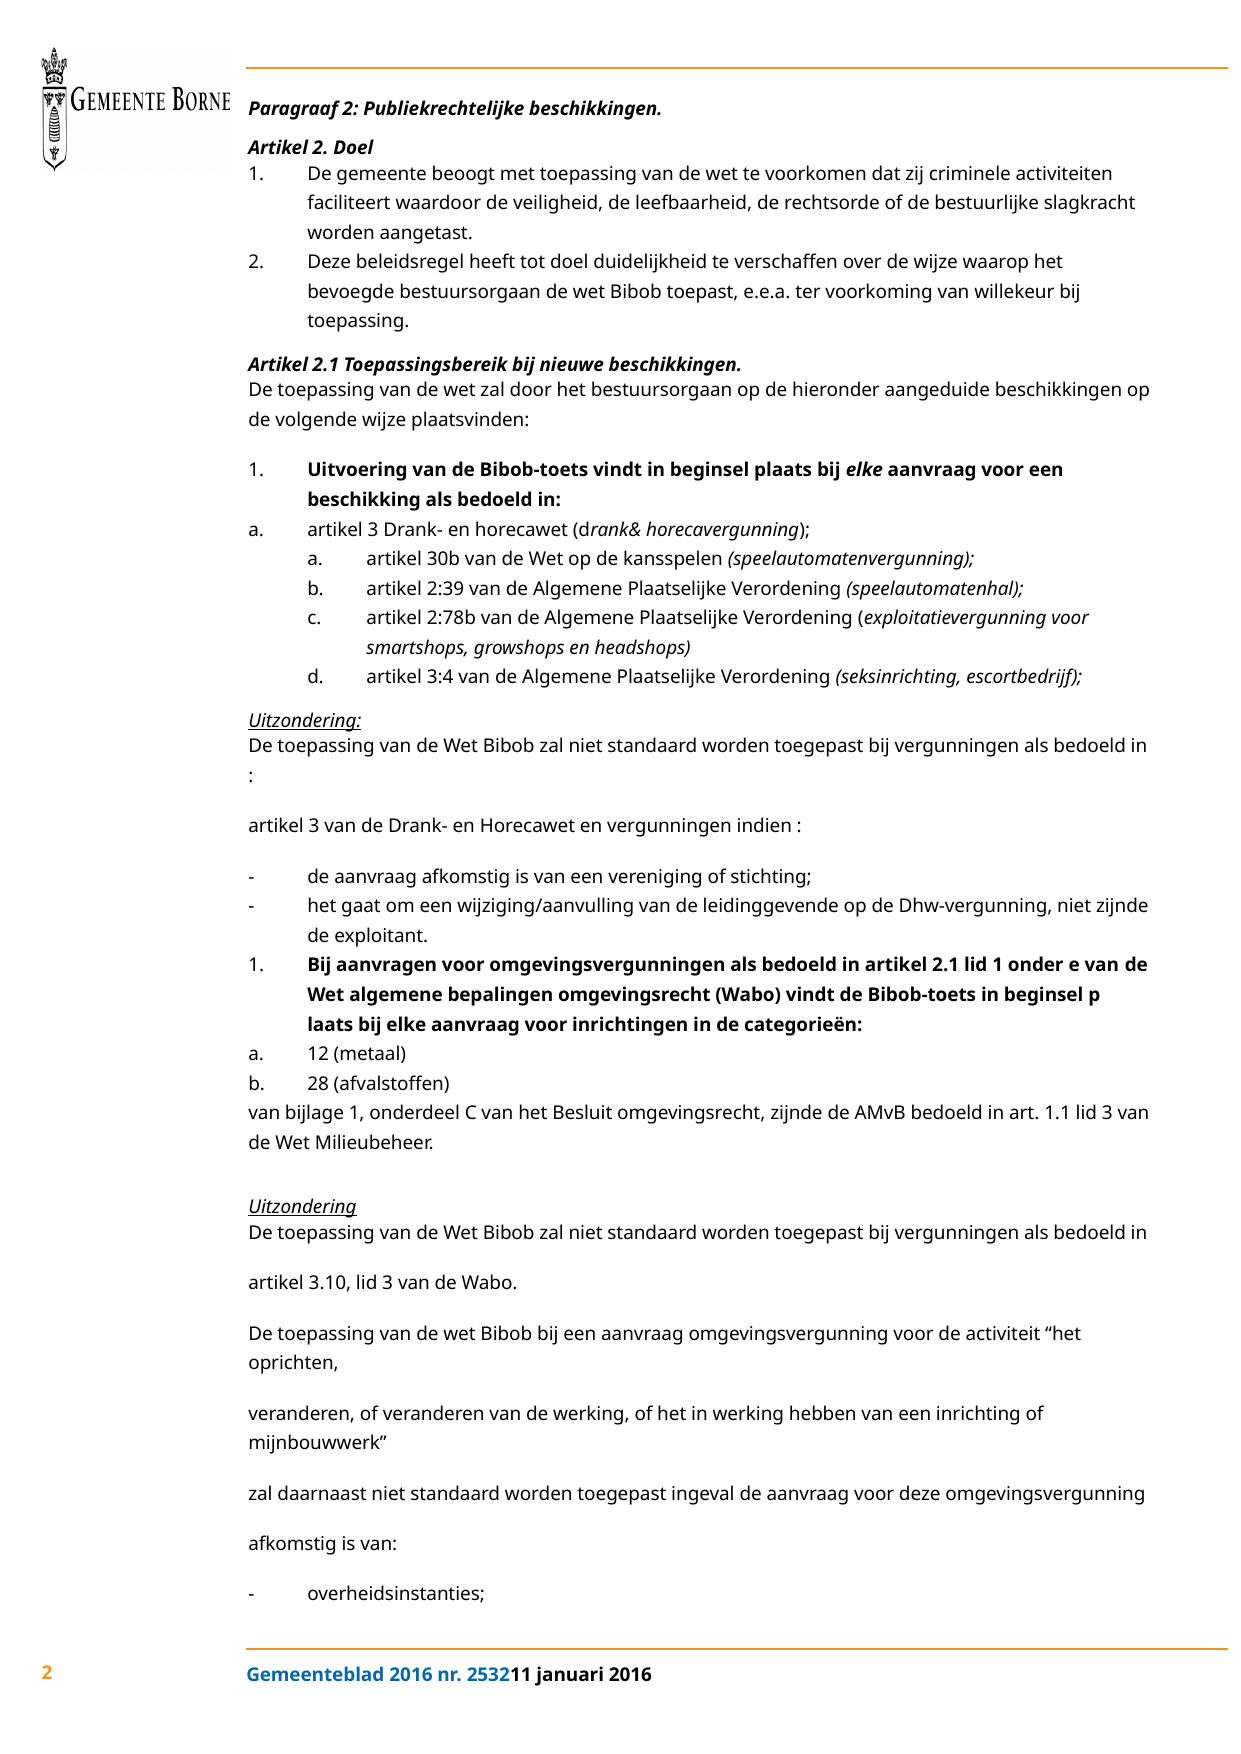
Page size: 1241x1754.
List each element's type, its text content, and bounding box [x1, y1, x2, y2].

text Uitzondering: [248, 707, 1152, 732]
list artikel 30b van de Wet op de kansspelen (speelautomatenvergunning); [307, 545, 1152, 571]
list artikel 3:4 van de Algemene Plaatselijke Verordening (seksinrichting, escortbedrijf); [307, 664, 1152, 689]
list artikel 2:78b van de Algemene Plaatselijke Verordening (exploitatievergunning voor smartshops, growshops en headshops) [307, 604, 1152, 660]
list Deze beleidsregel heeft tot doel duidelijkheid te verschaffen over de wijze waarop het bevoegde bestuursorgaan de wet Bibob toepast, e.e.a. ter voorkoming van willekeur bij toepassing. [248, 248, 1152, 333]
text De toepassing van de wet zal door het bestuursorgaan op de hieronder aangeduide beschikkingen op de volgende wijze plaatsvinden: [248, 377, 1152, 432]
list artikel 3 Drank- en horecawet (drank& horecavergunning); [248, 516, 1152, 541]
text De toepassing van de wet Bibob bij een aanvraag omgevingsvergunning voor de activiteit “het oprichten, [248, 1320, 1152, 1375]
text Artikel 2.1 Toepassingsbereik bij nieuwe beschikkingen. [248, 351, 1152, 377]
list het gaat om een wijziging/aanvulling van de leidinggevende op de Dhw-vergunning, niet zijnde de exploitant. [248, 892, 1152, 948]
text artikel 3.10, lid 3 van de Wabo. [248, 1269, 1152, 1295]
text van bijlage 1, onderdeel C van het Besluit omgevingsrecht, zijnde de AMvB bedoeld in art. 1.1 lid 3 van de Wet Milieubeheer. [248, 1099, 1152, 1155]
list overheidsinstanties; [248, 1581, 1152, 1606]
text Paragraaf 2: Publiekrechtelijke beschikkingen. [248, 95, 1152, 121]
list de aanvraag afkomstig is van een vereniging of stichting; [248, 863, 1152, 889]
picture [41, 47, 231, 172]
text Uitzondering [248, 1193, 1152, 1219]
text De toepassing van de Wet Bibob zal niet standaard worden toegepast bij vergunningen als bedoeld in : [248, 732, 1152, 788]
text De toepassing van de Wet Bibob zal niet standaard worden toegepast bij vergunningen als bedoeld in [248, 1219, 1152, 1244]
list Bij aanvragen voor omgevingsvergunningen als bedoeld in artikel 2.1 lid 1 onder e van de Wet algemene bepalingen omgevingsrecht (Wabo) vindt de Bibob-toets in beginsel p laats bij elke aanvraag voor inrichtingen in de categorieën: [248, 952, 1152, 1037]
text veranderen, of veranderen van de werking, of het in werking hebben van een inrichting of mijnbouwwerk” [248, 1400, 1152, 1455]
list De gemeente beoogt met toepassing van de wet te voorkomen dat zij criminele activiteiten faciliteert waardoor de veiligheid, de leefbaarheid, de rechtsorde of de bestuurlijke slagkracht worden aangetast. [248, 160, 1152, 245]
list artikel 2:39 van de Algemene Plaatselijke Verordening (speelautomatenhal); [307, 575, 1152, 601]
list 28 (afvalstoffen) [248, 1070, 1152, 1096]
text zal daarnaast niet standaard worden toegepast ingeval de aanvraag voor deze omgevingsvergunning [248, 1480, 1152, 1505]
list Uitvoering van de Bibob-toets vindt in beginsel plaats bij elke aanvraag voor een beschikking als bedoeld in: [248, 457, 1152, 512]
text Artikel 2. Doel [248, 134, 1152, 160]
text artikel 3 van de Drank- en Horecawet en vergunningen indien : [248, 812, 1152, 838]
list 12 (metaal) [248, 1040, 1152, 1066]
text afkomstig is van: [248, 1530, 1152, 1556]
